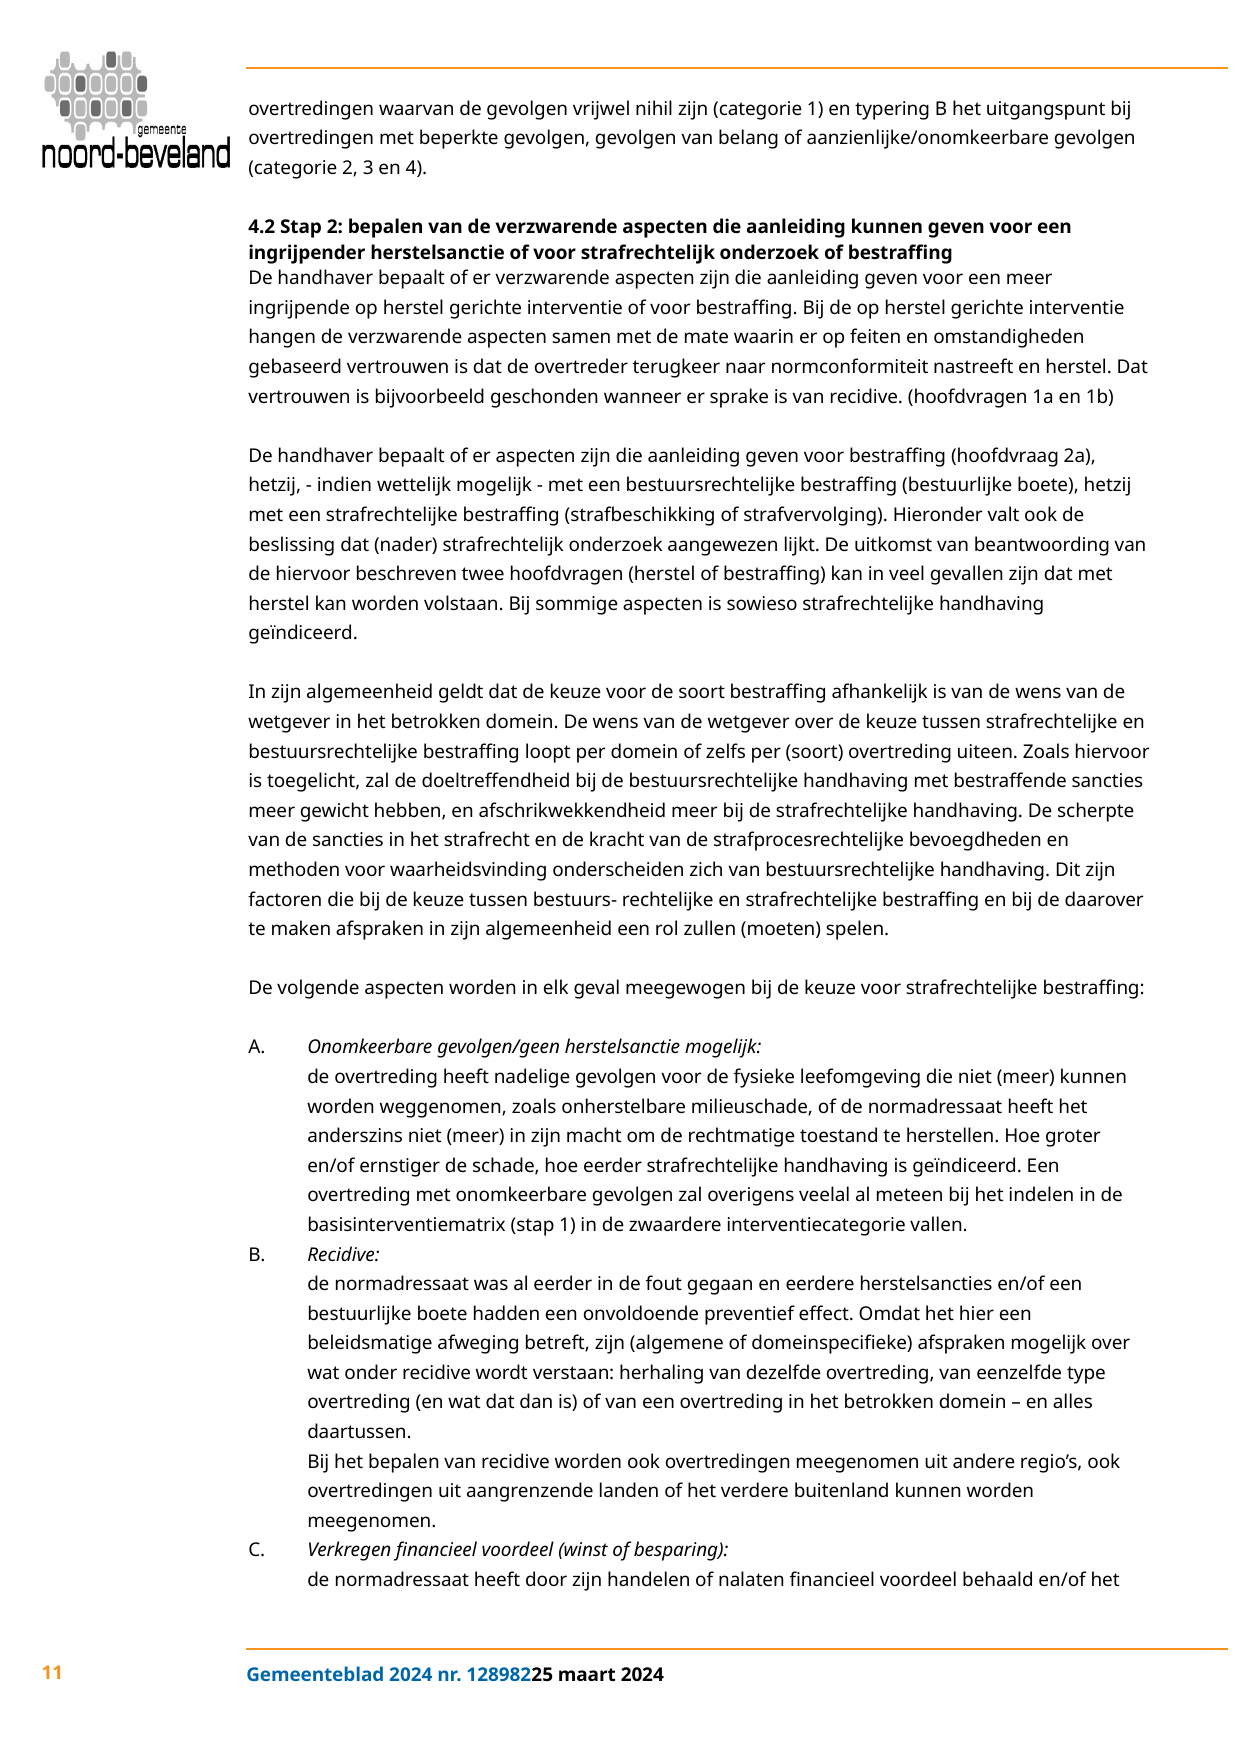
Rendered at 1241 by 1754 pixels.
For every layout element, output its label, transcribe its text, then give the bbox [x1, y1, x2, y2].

list de normadressaat heeft door zijn handelen of nalaten financieel voordeel behaald en/of het [248, 1566, 1152, 1592]
text De handhaver bepaalt of er verzwarende aspecten zijn die aanleiding geven voor een meer ingrijpende op herstel gerichte interventie of voor bestraffing. Bij de op herstel gerichte interventie hangen de verzwarende aspecten samen met de mate waarin er op feiten en omstandigheden gebaseerd vertrouwen is dat de overtreder terugkeer naar normconformiteit nastreeft en herstel. Dat vertrouwen is bijvoorbeeld geschonden wanneer er sprake is van recidive. (hoofdvragen 1a en 1b) [248, 264, 1152, 409]
text overtredingen waarvan de gevolgen vrijwel nihil zijn (categorie 1) en typering B het uitgangspunt bij overtredingen met beperkte gevolgen, gevolgen van belang of aanzienlijke/onomkeerbare gevolgen (categorie 2, 3 en 4). [248, 95, 1152, 180]
text In zijn algemeenheid geldt dat de keuze voor de soort bestraffing afhankelijk is van de wens van de wetgever in het betrokken domein. De wens van de wetgever over de keuze tussen strafrechtelijke en bestuursrechtelijke bestraffing loopt per domein of zelfs per (soort) overtreding uiteen. Zoals hiervoor is toegelicht, zal de doeltreffendheid bij de bestuursrechtelijke handhaving met bestraffende sancties meer gewicht hebben, en afschrikwekkendheid meer bij de strafrechtelijke handhaving. De scherpte van de sancties in het strafrecht en de kracht van de strafprocesrechtelijke bevoegdheden en methoden voor waarheidsvinding onderscheiden zich van bestuursrechtelijke handhaving. Dit zijn factoren die bij de keuze tussen bestuurs- rechtelijke en strafrechtelijke bestraffing en bij de daarover te maken afspraken in zijn algemeenheid een rol zullen (moeten) spelen. [248, 679, 1152, 941]
picture [41, 47, 231, 172]
list de overtreding heeft nadelige gevolgen voor de fysieke leefomgeving die niet (meer) kunnen worden weggenomen, zoals onherstelbare milieuschade, of de normadressaat heeft het anderszins niet (meer) in zijn macht om de rechtmatige toestand te herstellen. Hoe groter en/of ernstiger de schade, hoe eerder strafrechtelijke handhaving is geïndiceerd. Een overtreding met onomkeerbare gevolgen zal overigens veelal al meteen bij het indelen in de basisinterventiematrix (stap 1) in de zwaardere interventiecategorie vallen. [248, 1063, 1152, 1237]
text 4.2 Stap 2: bepalen van de verzwarende aspecten die aanleiding kunnen geven voor een ingrijpender herstelsanctie of voor strafrechtelijk onderzoek of bestraffing [248, 213, 1152, 264]
list de normadressaat was al eerder in de fout gegaan en eerdere herstelsancties en/of een bestuurlijke boete hadden een onvoldoende preventief effect. Omdat het hier een beleidsmatige afweging betreft, zijn (algemene of domeinspecifieke) afspraken mogelijk over wat onder recidive wordt verstaan: herhaling van dezelfde overtreding, van eenzelfde type overtreding (en wat dat dan is) of van een overtreding in het betrokken domein – en alles daartussen. [248, 1270, 1152, 1444]
list Verkregen financieel voordeel (winst of besparing): [248, 1537, 1152, 1562]
list Onomkeerbare gevolgen/geen herstelsanctie mogelijk: [248, 1034, 1152, 1059]
list Bij het bepalen van recidive worden ook overtredingen meegenomen uit andere regio’s, ook overtredingen uit aangrenzende landen of het verdere buitenland kunnen worden meegenomen. [248, 1448, 1152, 1533]
text De volgende aspecten worden in elk geval meegewogen bij de keuze voor strafrechtelijke bestraffing: [248, 974, 1152, 1000]
list Recidive: [248, 1241, 1152, 1267]
text De handhaver bepaalt of er aspecten zijn die aanleiding geven voor bestraffing (hoofdvraag 2a), hetzij, - indien wettelijk mogelijk - met een bestuursrechtelijke bestraffing (bestuurlijke boete), hetzij met een strafrechtelijke bestraffing (strafbeschikking of strafvervolging). Hieronder valt ook de beslissing dat (nader) strafrechtelijk onderzoek aangewezen lijkt. De uitkomst van beantwoording van de hiervoor beschreven twee hoofdvragen (herstel of bestraffing) kan in veel gevallen zijn dat met herstel kan worden volstaan. Bij sommige aspecten is sowieso strafrechtelijke handhaving geïndiceerd. [248, 442, 1152, 645]
